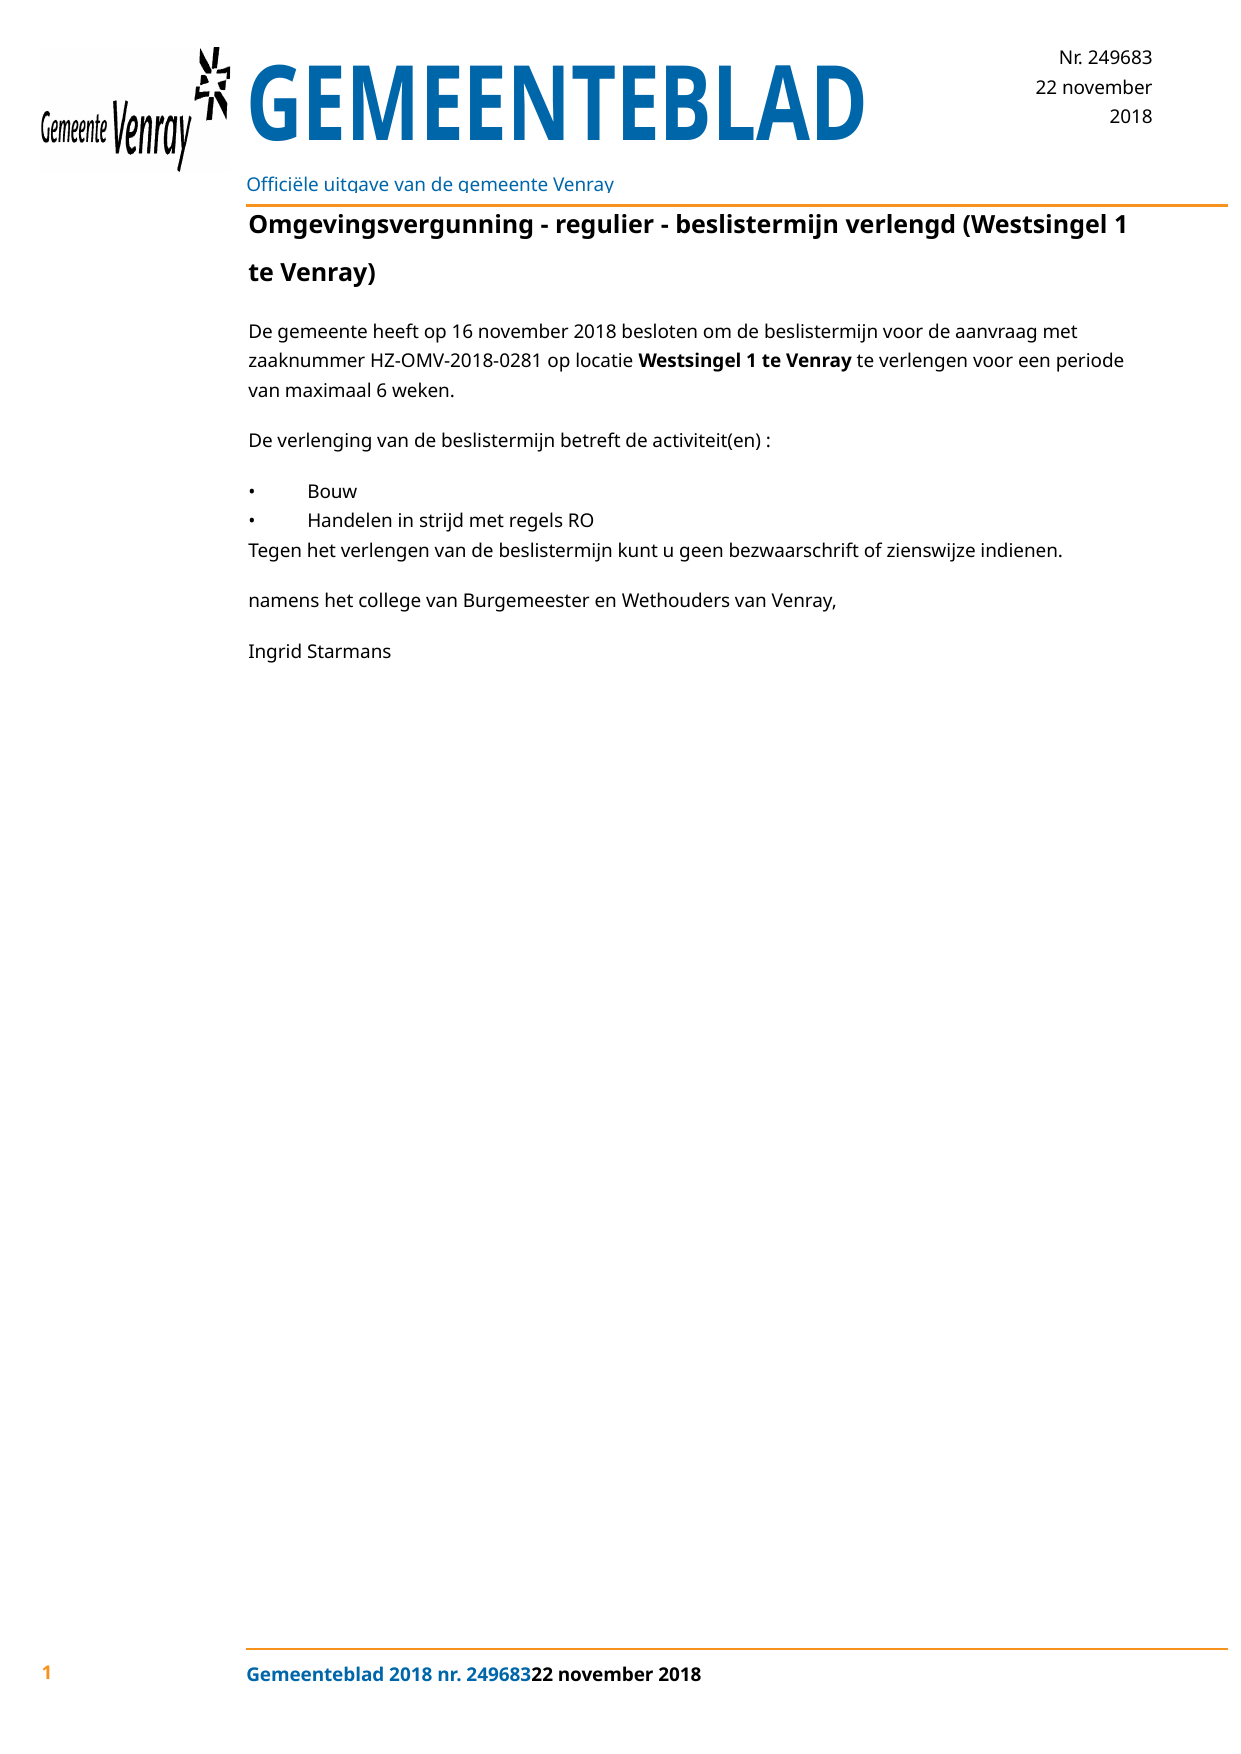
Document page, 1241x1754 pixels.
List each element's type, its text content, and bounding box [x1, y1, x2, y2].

text Omgevingsvergunning - regulier - beslistermijn verlengd (Westsingel 1 te Venray) [248, 207, 1152, 288]
text Tegen het verlengen van de beslistermijn kunt u geen bezwaarschrift of zienswijze indienen. [248, 537, 1152, 563]
text De gemeente heeft op 16 november 2018 besloten om de beslistermijn voor de aanvraag met zaaknummer HZ-OMV-2018-0281 op locatie Westsingel 1 te Venray te verlengen voor een periode van maximaal 6 weken. [248, 318, 1152, 403]
text De verlenging van de beslistermijn betreft de activiteit(en) : [248, 427, 1152, 453]
list Handelen in strijd met regels RO [248, 507, 1152, 533]
text Ingrid Starmans [248, 638, 1152, 664]
list Bouw [248, 478, 1152, 504]
text namens het college van Burgemeester en Wethouders van Venray, [248, 587, 1152, 613]
picture [41, 47, 231, 172]
